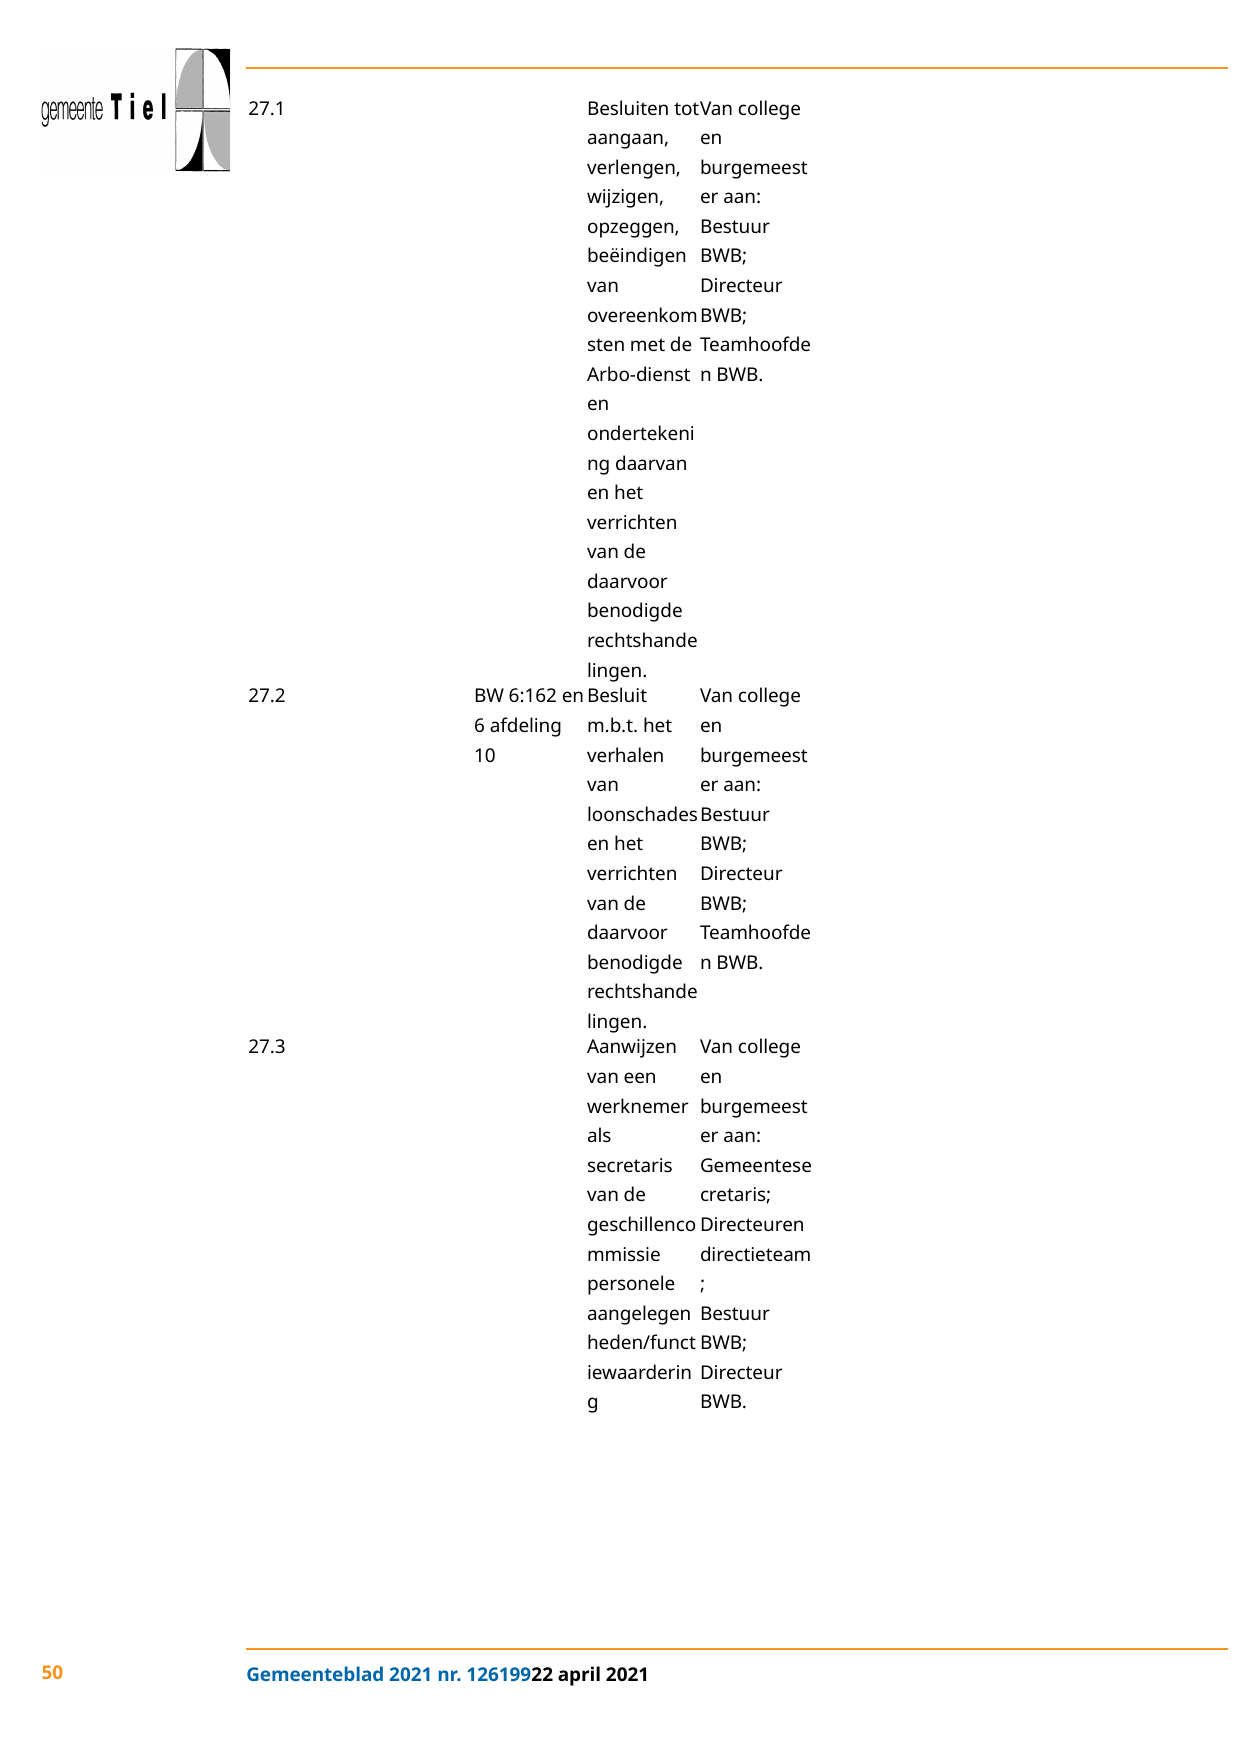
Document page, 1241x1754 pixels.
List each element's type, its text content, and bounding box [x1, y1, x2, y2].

table_cell 27.3 [248, 1034, 474, 1414]
table_cell [813, 1034, 926, 1414]
table_cell [474, 95, 587, 683]
table_cell [813, 95, 926, 683]
table_cell 27.1 [248, 95, 474, 683]
picture [41, 47, 231, 172]
table_cell Van college en burgemeester aan: Bestuur BWB; Directeur BWB; Teamhoofden BWB. [700, 95, 813, 683]
table_cell [474, 1034, 587, 1414]
table_cell Van college en burgemeester aan: Gemeentesecretaris; Directeuren directieteam; Bestuur BWB; Directeur BWB. [700, 1034, 813, 1414]
table_cell [813, 683, 926, 1034]
table_cell Aanwijzen van een werknemer als secretaris van de geschillencommissie personele aangelegenheden/functiewaardering [587, 1034, 700, 1414]
table_cell Besluit m.b.t. het verhalen van loonschades en het verrichten van de daarvoor benodigde rechtshandelingen. [587, 683, 700, 1034]
table_cell 27.2 [248, 683, 474, 1034]
table_cell [926, 683, 1152, 1034]
table_cell BW 6:162 en 6 afdeling 10 [474, 683, 587, 1034]
table_cell Van college en burgemeester aan: Bestuur BWB; Directeur BWB; Teamhoofden BWB. [700, 683, 813, 1034]
table_cell [926, 1034, 1152, 1414]
table_cell Besluiten tot aangaan, verlengen, wijzigen, opzeggen, beëindigen van overeenkomsten met de Arbo-dienst en ondertekening daarvan en het verrichten van de daarvoor benodigde rechtshandelingen. [587, 95, 700, 683]
table_cell [926, 95, 1152, 683]
